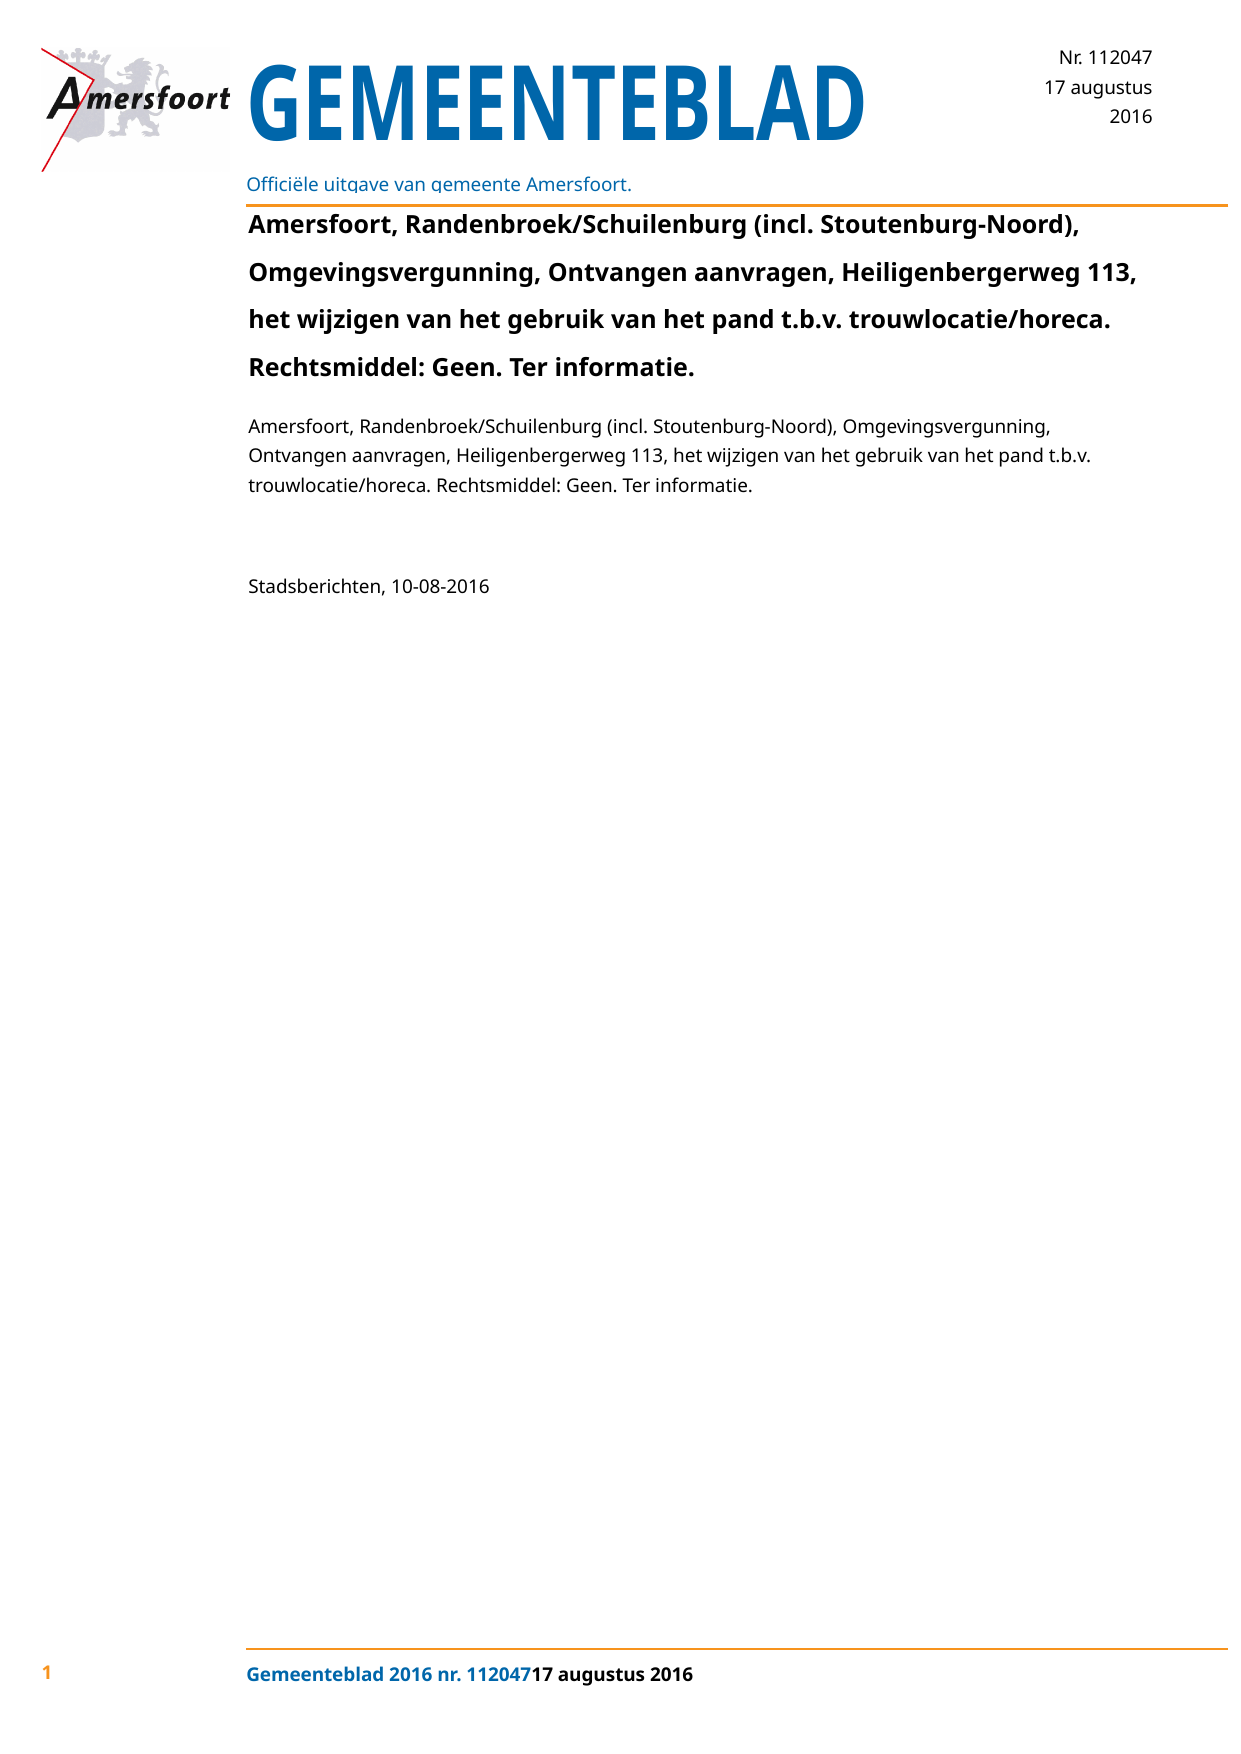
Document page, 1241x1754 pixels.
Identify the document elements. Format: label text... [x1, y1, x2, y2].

text Amersfoort, Randenbroek/Schuilenburg (incl. Stoutenburg-Noord), Omgevingsvergunning, Ontvangen aanvragen, Heiligenbergerweg 113, het wijzigen van het gebruik van het pand t.b.v. trouwlocatie/horeca. Rechtsmiddel: Geen. Ter informatie. [248, 413, 1152, 498]
picture [41, 47, 231, 172]
text Amersfoort, Randenbroek/Schuilenburg (incl. Stoutenburg-Noord), Omgevingsvergunning, Ontvangen aanvragen, Heiligenbergerweg 113, het wijzigen van het gebruik van het pand t.b.v. trouwlocatie/horeca. Rechtsmiddel: Geen. Ter informatie. [248, 207, 1152, 384]
text Stadsberichten, 10-08-2016 [248, 573, 1152, 599]
